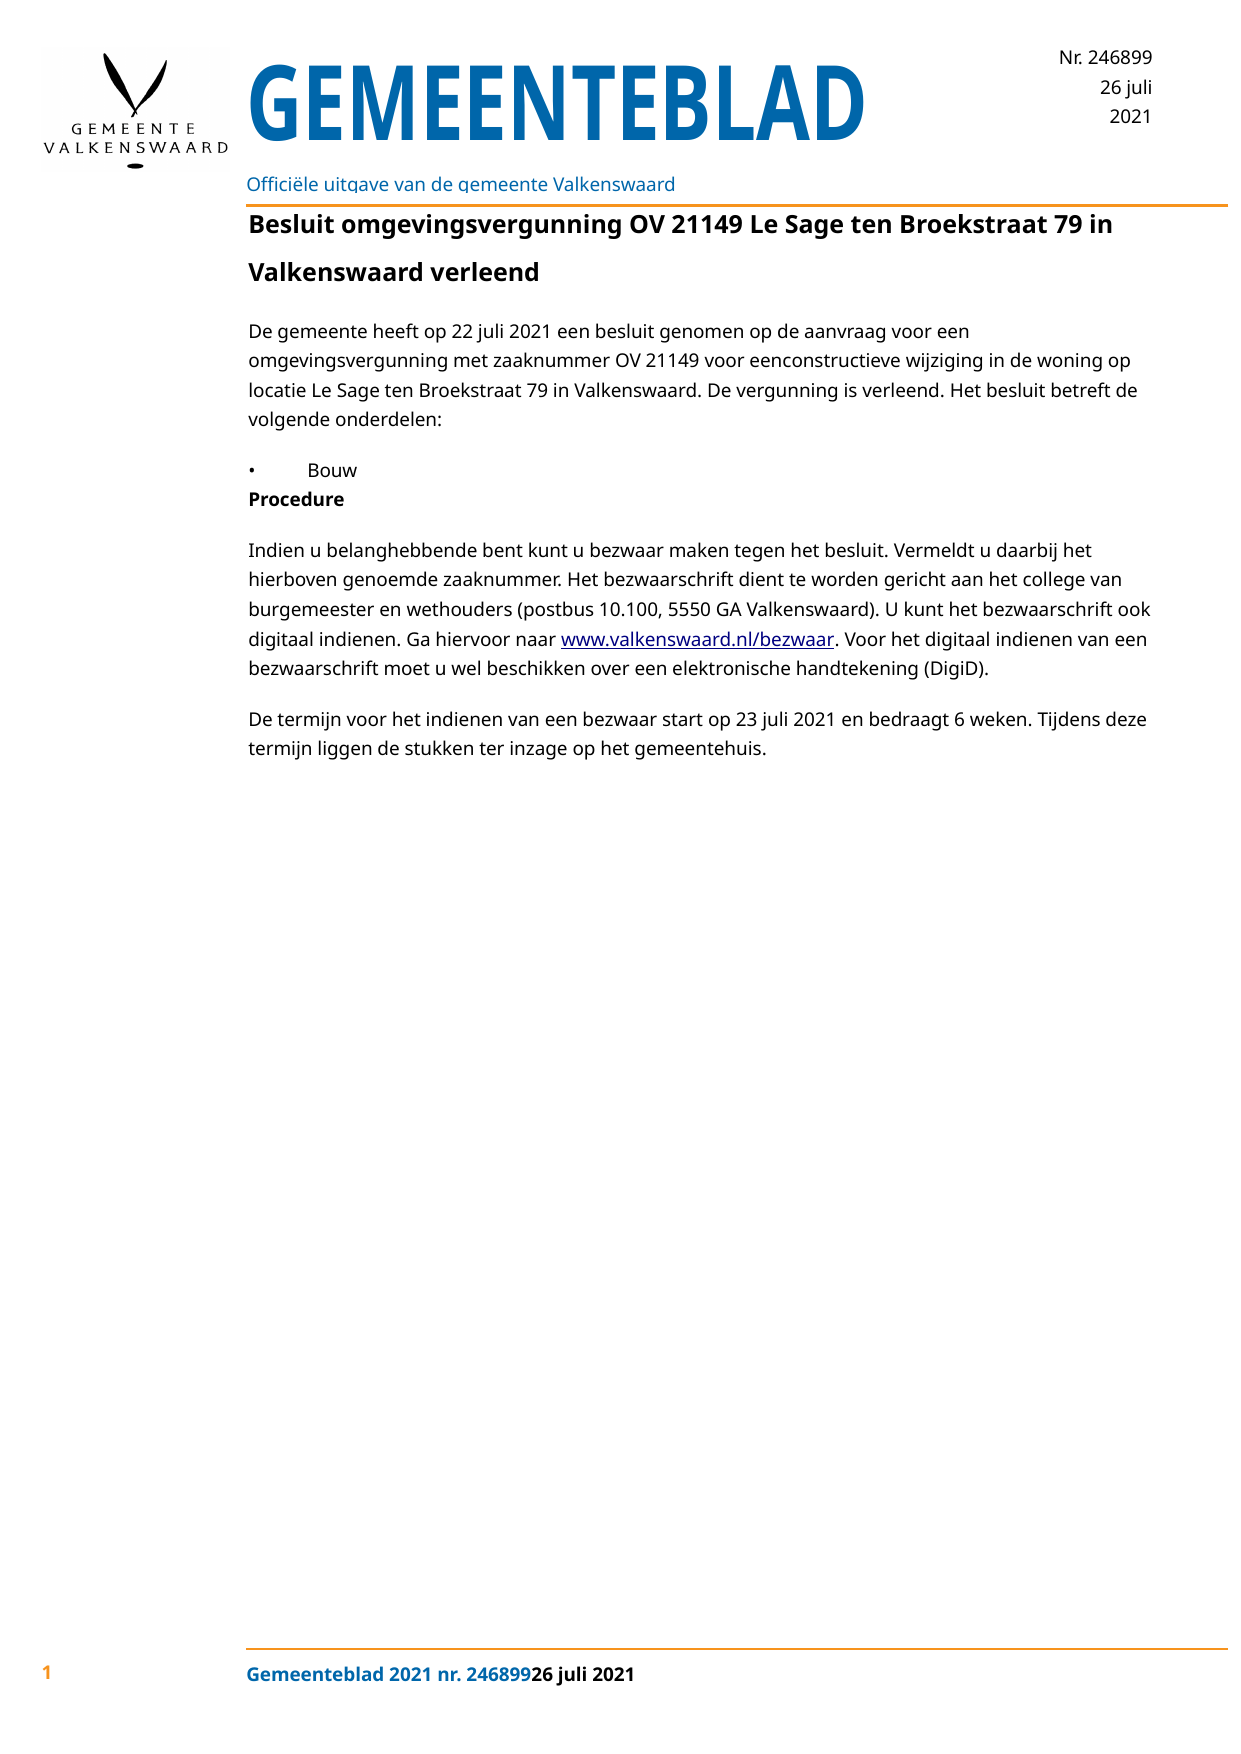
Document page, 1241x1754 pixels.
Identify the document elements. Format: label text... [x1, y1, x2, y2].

text Procedure [248, 487, 1152, 512]
text De termijn voor het indienen van een bezwaar start op 23 juli 2021 en bedraagt 6 weken. Tijdens deze termijn liggen de stukken ter inzage op het gemeentehuis. [248, 706, 1152, 761]
picture [41, 47, 231, 172]
text Besluit omgevingsvergunning OV 21149 Le Sage ten Broekstraat 79 in Valkenswaard verleend [248, 207, 1152, 288]
text De gemeente heeft op 22 juli 2021 een besluit genomen op de aanvraag voor een omgevingsvergunning met zaaknummer OV 21149 voor eenconstructieve wijziging in de woning op locatie Le Sage ten Broekstraat 79 in Valkenswaard. De vergunning is verleend. Het besluit betreft de volgende onderdelen: [248, 318, 1152, 432]
text Indien u belanghebbende bent kunt u bezwaar maken tegen het besluit. Vermeldt u daarbij het hierboven genoemde zaaknummer. Het bezwaarschrift dient te worden gericht aan het college van burgemeester en wethouders (postbus 10.100, 5550 GA Valkenswaard). U kunt het bezwaarschrift ook digitaal indienen. Ga hiervoor naar www.valkenswaard.nl/bezwaar. Voor het digitaal indienen van een bezwaarschrift moet u wel beschikken over een elektronische handtekening (DigiD). [248, 537, 1152, 681]
list Bouw [248, 457, 1152, 483]
